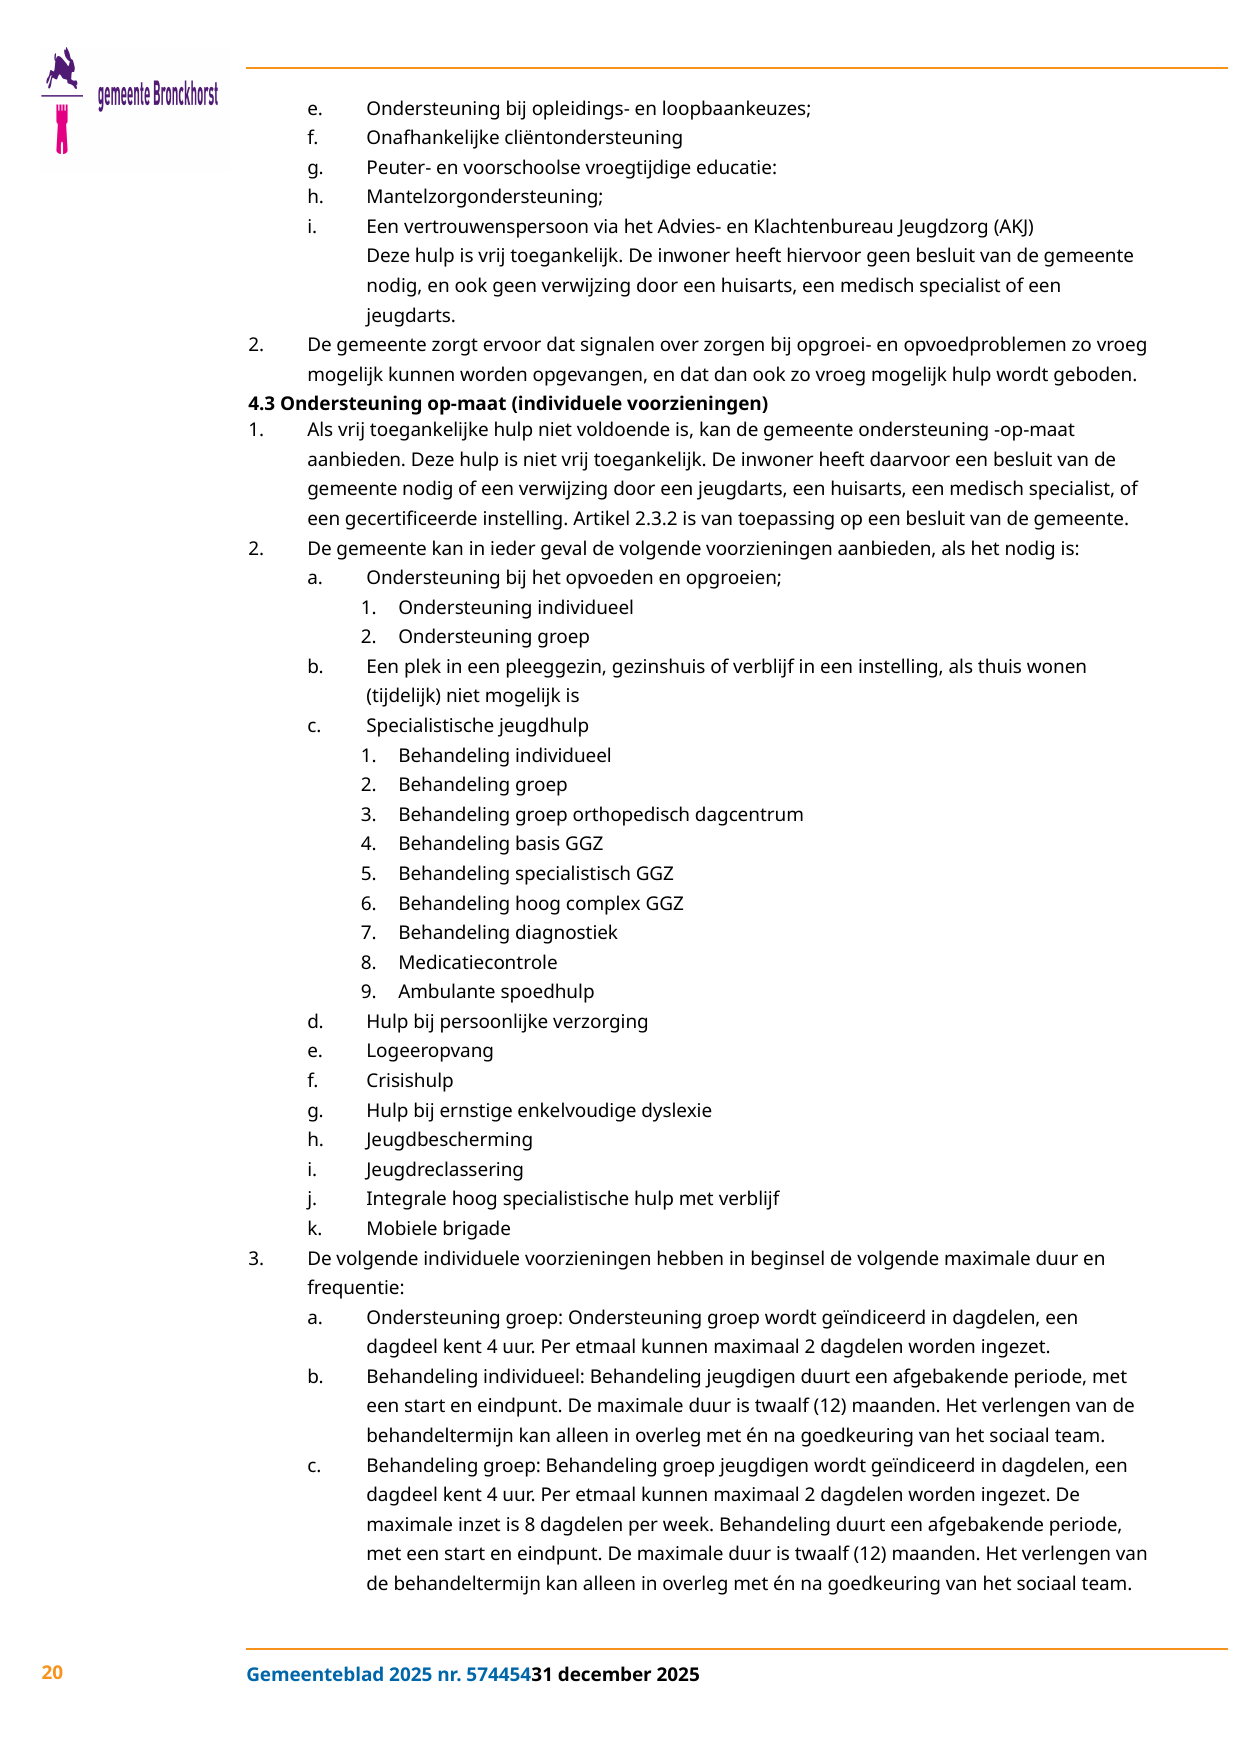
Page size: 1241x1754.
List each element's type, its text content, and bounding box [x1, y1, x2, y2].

list Een plek in een pleeggezin, gezinshuis of verblijf in een instelling, als thuis wonen (tijdelijk) niet mogelijk is [307, 653, 1152, 708]
list Ondersteuning groep [361, 623, 1152, 649]
list Ondersteuning groep: Ondersteuning groep wordt geïndiceerd in dagdelen, een dagdeel kent 4 uur. Per etmaal kunnen maximaal 2 dagdelen worden ingezet. [307, 1304, 1152, 1359]
list Behandeling groep [361, 771, 1152, 797]
list Specialistische jeugdhulp [307, 712, 1152, 738]
list Behandeling groep orthopedisch dagcentrum [361, 801, 1152, 827]
list Behandeling individueel [361, 742, 1152, 767]
list Behandeling individueel: Behandeling jeugdigen duurt een afgebakende periode, met een start en eindpunt. De maximale duur is twaalf (12) maanden. Het verlengen van de behandeltermijn kan alleen in overleg met én na goedkeuring van het sociaal team. [307, 1363, 1152, 1448]
list Ondersteuning bij opleidings- en loopbaankeuzes; [307, 95, 1152, 121]
text 4.3 Ondersteuning op-maat (individuele voorzieningen) [248, 391, 1152, 416]
list Een vertrouwenspersoon via het Advies- en Klachtenbureau Jeugdzorg (AKJ) [307, 213, 1152, 239]
list De volgende individuele voorzieningen hebben in beginsel de volgende maximale duur en frequentie: [248, 1245, 1152, 1300]
list Mantelzorgondersteuning; [307, 183, 1152, 209]
list Behandeling basis GGZ [361, 831, 1152, 856]
list Behandeling groep: Behandeling groep jeugdigen wordt geïndiceerd in dagdelen, een dagdeel kent 4 uur. Per etmaal kunnen maximaal 2 dagdelen worden ingezet. De maximale inzet is 8 dagdelen per week. Behandeling duurt een afgebakende periode, met een start en eindpunt. De maximale duur is twaalf (12) maanden. Het verlengen van de behandeltermijn kan alleen in overleg met én na goedkeuring van het sociaal team. [307, 1452, 1152, 1596]
picture [41, 47, 231, 172]
list Peuter- en voorschoolse vroegtijdige educatie: [307, 154, 1152, 180]
list Logeeropvang [307, 1038, 1152, 1063]
list Jeugdreclassering [307, 1156, 1152, 1182]
list Onafhankelijke cliëntondersteuning [307, 124, 1152, 150]
list Behandeling diagnostiek [361, 919, 1152, 945]
list Als vrij toegankelijke hulp niet voldoende is, kan de gemeente ondersteuning -op-maat aanbieden. Deze hulp is niet vrij toegankelijk. De inwoner heeft daarvoor een besluit van de gemeente nodig of een verwijzing door een jeugdarts, een huisarts, een medisch specialist, of een gecertificeerde instelling. Artikel 2.3.2 is van toepassing op een besluit van de gemeente. [248, 416, 1152, 531]
list Integrale hoog specialistische hulp met verblijf [307, 1186, 1152, 1211]
list Deze hulp is vrij toegankelijk. De inwoner heeft hiervoor geen besluit van de gemeente nodig, en ook geen verwijzing door een huisarts, een medisch specialist of een jeugdarts. [307, 243, 1152, 328]
list Medicatiecontrole [361, 949, 1152, 974]
list Behandeling specialistisch GGZ [361, 860, 1152, 886]
list Hulp bij ernstige enkelvoudige dyslexie [307, 1097, 1152, 1122]
list Behandeling hoog complex GGZ [361, 890, 1152, 915]
list Jeugdbescherming [307, 1126, 1152, 1152]
list De gemeente kan in ieder geval de volgende voorzieningen aanbieden, als het nodig is: [248, 535, 1152, 560]
list Ondersteuning individueel [361, 594, 1152, 619]
list Crisishulp [307, 1067, 1152, 1093]
list De gemeente zorgt ervoor dat signalen over zorgen bij opgroei- en opvoedproblemen zo vroeg mogelijk kunnen worden opgevangen, en dat dan ook zo vroeg mogelijk hulp wordt geboden. [248, 331, 1152, 387]
list Mobiele brigade [307, 1215, 1152, 1241]
list Hulp bij persoonlijke verzorging [307, 1008, 1152, 1034]
list Ambulante spoedhulp [361, 978, 1152, 1004]
list Ondersteuning bij het opvoeden en opgroeien; [307, 564, 1152, 590]
